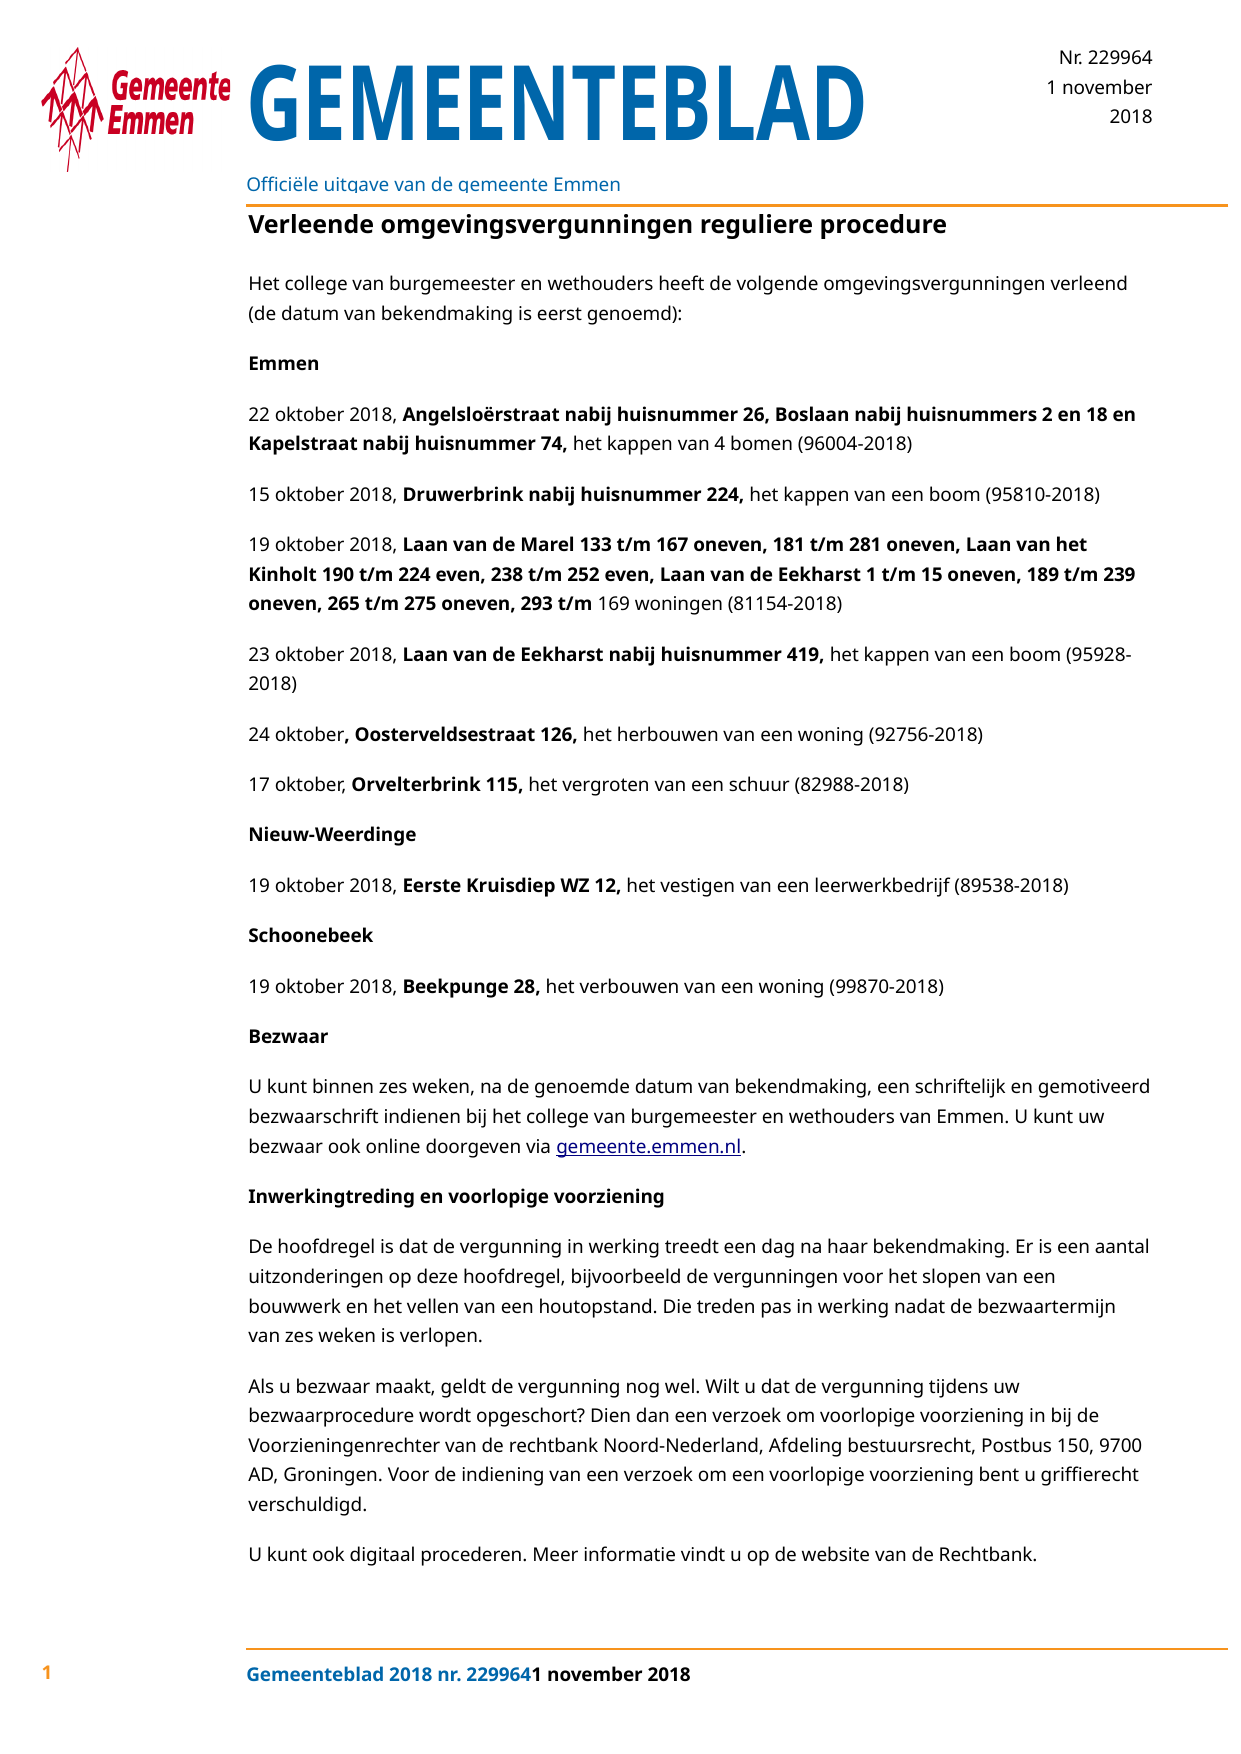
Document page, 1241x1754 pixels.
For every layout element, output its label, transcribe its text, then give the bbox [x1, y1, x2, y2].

text 17 oktober, Orvelterbrink 115, het vergroten van een schuur (82988-2018) [248, 771, 1152, 797]
text 23 oktober 2018, Laan van de Eekharst nabij huisnummer 419, het kappen van een boom (95928-2018) [248, 641, 1152, 696]
text Inwerkingtreding en voorlopige voorziening [248, 1183, 1152, 1209]
text Als u bezwaar maakt, geldt de vergunning nog wel. Wilt u dat de vergunning tijdens uw bezwaarprocedure wordt opgeschort? Dien dan een verzoek om voorlopige voorziening in bij de Voorzieningenrechter van de rechtbank Noord-Nederland, Afdeling bestuursrecht, Postbus 150, 9700 AD, Groningen. Voor de indiening van een verzoek om een voorlopige voorziening bent u griffierecht verschuldigd. [248, 1373, 1152, 1517]
text Schoonebeek [248, 922, 1152, 948]
text 22 oktober 2018, Angelsloërstraat nabij huisnummer 26, Boslaan nabij huisnummers 2 en 18 en Kapelstraat nabij huisnummer 74, het kappen van 4 bomen (96004-2018) [248, 401, 1152, 456]
text 19 oktober 2018, Laan van de Marel 133 t/m 167 oneven, 181 t/m 281 oneven, Laan van het Kinholt 190 t/m 224 even, 238 t/m 252 even, Laan van de Eekharst 1 t/m 15 oneven, 189 t/m 239 oneven, 265 t/m 275 oneven, 293 t/m 169 woningen (81154-2018) [248, 531, 1152, 616]
text U kunt binnen zes weken, na de genoemde datum van bekendmaking, een schriftelijk en gemotiveerd bezwaarschrift indienen bij het college van burgemeester en wethouders van Emmen. U kunt uw bezwaar ook online doorgeven via gemeente.emmen.nl. [248, 1074, 1152, 1158]
text Emmen [248, 350, 1152, 376]
text 24 oktober, Oosterveldsestraat 126, het herbouwen van een woning (92756-2018) [248, 721, 1152, 746]
text Verleende omgevingsvergunningen reguliere procedure [248, 207, 1152, 241]
text U kunt ook digitaal procederen. Meer informatie vindt u op de website van de Rechtbank. [248, 1542, 1152, 1567]
text 15 oktober 2018, Druwerbrink nabij huisnummer 224, het kappen van een boom (95810-2018) [248, 481, 1152, 506]
text Bezwaar [248, 1023, 1152, 1049]
picture [41, 47, 231, 172]
text 19 oktober 2018, Eerste Kruisdiep WZ 12, het vestigen van een leerwerkbedrijf (89538-2018) [248, 872, 1152, 898]
text Het college van burgemeester en wethouders heeft de volgende omgevingsvergunningen verleend (de datum van bekendmaking is eerst genoemd): [248, 270, 1152, 326]
text De hoofdregel is dat de vergunning in werking treedt een dag na haar bekendmaking. Er is een aantal uitzonderingen op deze hoofdregel, bijvoorbeeld de vergunningen voor het slopen van een bouwwerk en het vellen van een houtopstand. Die treden pas in werking nadat de bezwaartermijn van zes weken is verlopen. [248, 1234, 1152, 1348]
text 19 oktober 2018, Beekpunge 28, het verbouwen van een woning (99870-2018) [248, 973, 1152, 998]
text Nieuw-Weerdinge [248, 822, 1152, 847]
